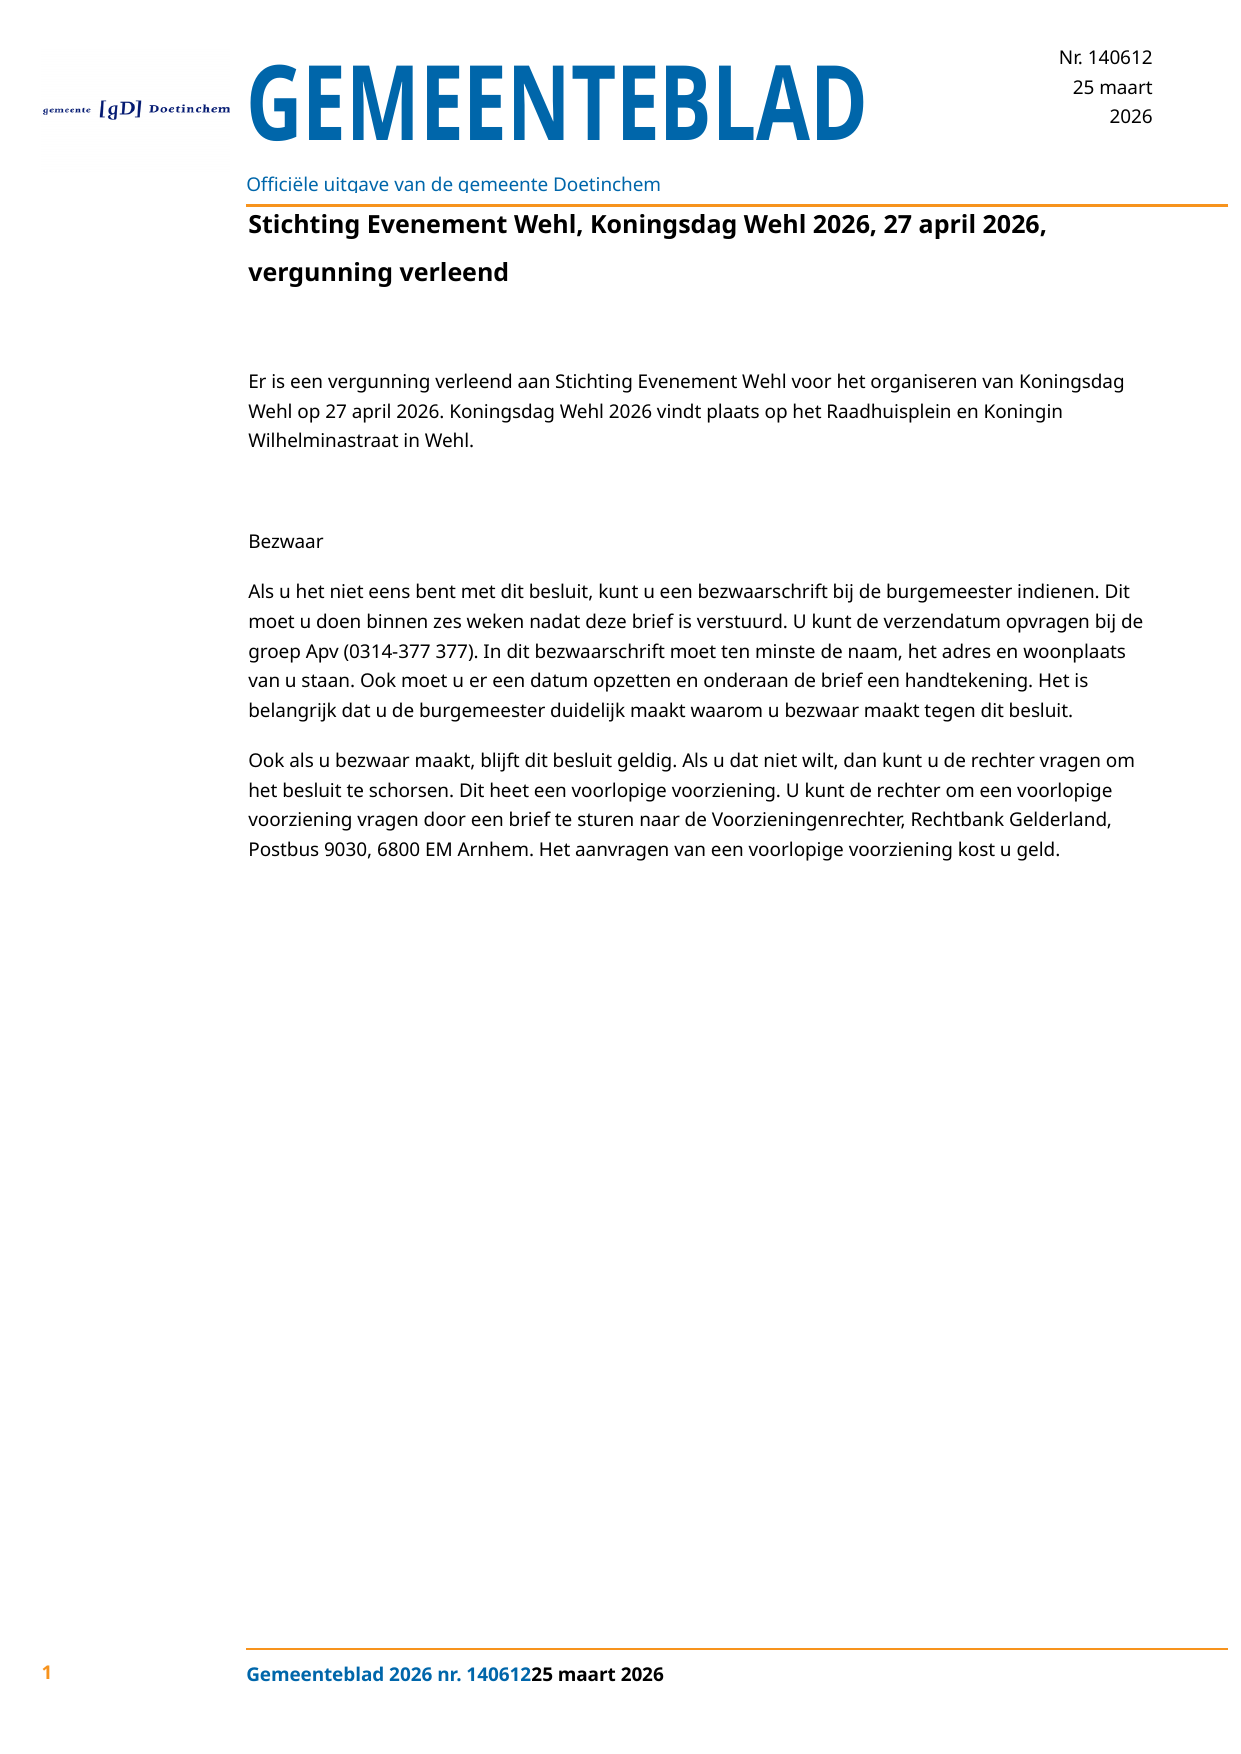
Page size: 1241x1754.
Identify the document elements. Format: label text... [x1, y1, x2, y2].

text Stichting Evenement Wehl, Koningsdag Wehl 2026, 27 april 2026, vergunning verleend [248, 207, 1152, 288]
text Bezwaar [248, 528, 1152, 554]
text Er is een vergunning verleend aan Stichting Evenement Wehl voor het organiseren van Koningsdag Wehl op 27 april 2026. Koningsdag Wehl 2026 vindt plaats op het Raadhuisplein en Koningin Wilhelminastraat in Wehl. [248, 368, 1152, 453]
picture [41, 47, 231, 172]
text Als u het niet eens bent met dit besluit, kunt u een bezwaarschrift bij de burgemeester indienen. Dit moet u doen binnen zes weken nadat deze brief is verstuurd. U kunt de verzendatum opvragen bij de groep Apv (0314-377 377). In dit bezwaarschrift moet ten minste de naam, het adres en woonplaats van u staan. Ook moet u er een datum opzetten en onderaan de brief een handtekening. Het is belangrijk dat u de burgemeester duidelijk maakt waarom u bezwaar maakt tegen dit besluit. [248, 579, 1152, 723]
text Ook als u bezwaar maakt, blijft dit besluit geldig. Als u dat niet wilt, dan kunt u de rechter vragen om het besluit te schorsen. Dit heet een voorlopige voorziening. U kunt de rechter om een voorlopige voorziening vragen door een brief te sturen naar de Voorzieningenrechter, Rechtbank Gelderland, Postbus 9030, 6800 EM Arnhem. Het aanvragen van een voorlopige voorziening kost u geld. [248, 747, 1152, 862]
